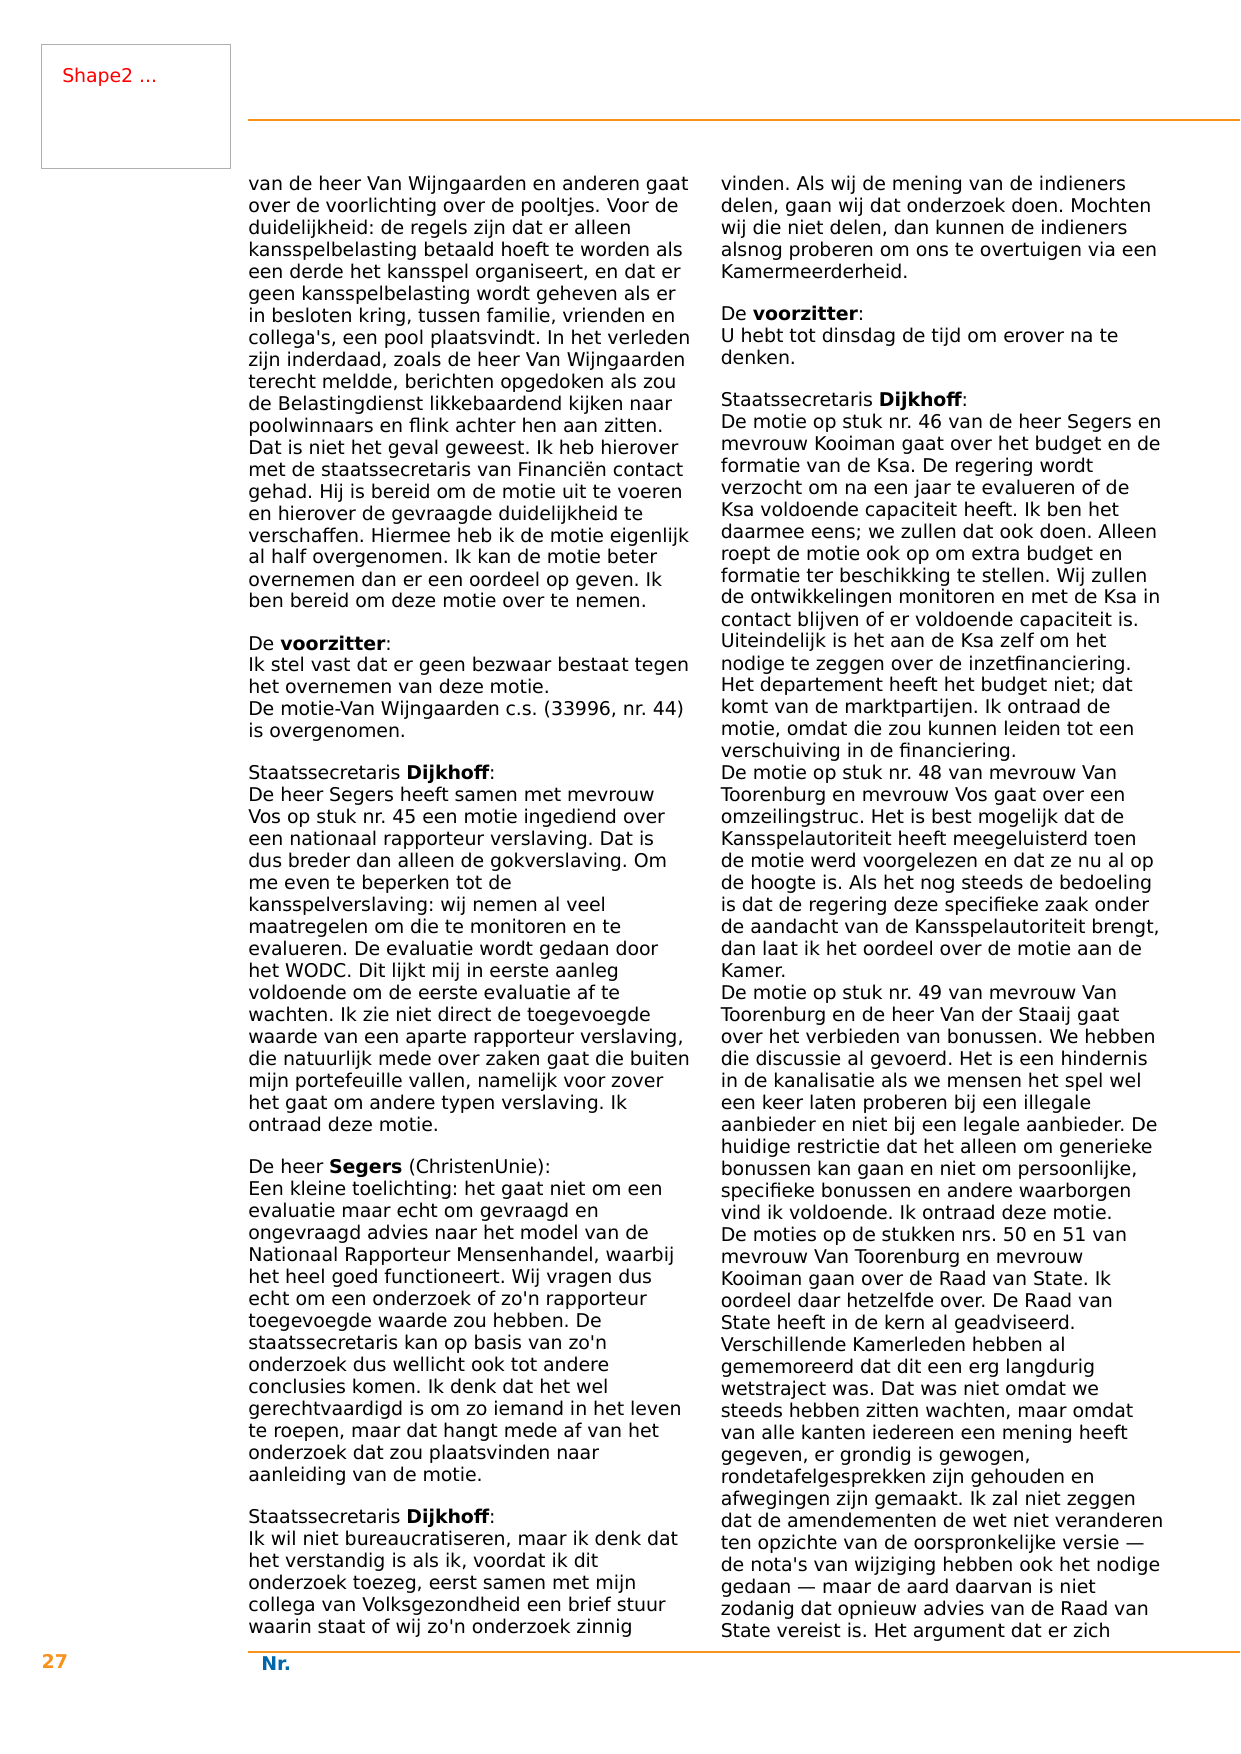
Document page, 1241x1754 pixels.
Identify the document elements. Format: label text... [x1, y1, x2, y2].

text vinden. Als wij de mening van de indieners delen, gaan wij dat onderzoek doen. Mochten wij die niet delen, dan kunnen de indieners alsnog proberen om ons te overtuigen via een Kamermeerderheid. [721, 173, 1163, 283]
text Staatssecretaris Dijkhoff: [721, 389, 1163, 411]
text De voorzitter: [248, 632, 691, 654]
text De moties op de stukken nrs. 50 en 51 van mevrouw Van Toorenburg en mevrouw Kooiman gaan over de Raad van State. Ik oordeel daar hetzelfde over. De Raad van State heeft in de kern al geadviseerd. Verschillende Kamerleden hebben al gememoreerd dat dit een erg langdurig wetstraject was. Dat was niet omdat we steeds hebben zitten wachten, maar omdat van alle kanten iedereen een mening heeft gegeven, er grondig is gewogen, rondetafelgesprekken zijn gehouden en afwegingen zijn gemaakt. Ik zal niet zeggen dat de amendementen de wet niet veranderen ten opzichte van de oorspronkelijke versie — de nota's van wijziging hebben ook het nodige gedaan — maar de aard daarvan is niet zodanig dat opnieuw advies van de Raad van State vereist is. Het argument dat er zich [721, 1224, 1163, 1641]
text De motie op stuk nr. 48 van mevrouw Van Toorenburg en mevrouw Vos gaat over een omzeilingstruc. Het is best mogelijk dat de Kansspelautoriteit heeft meegeluisterd toen de motie werd voorgelezen en dat ze nu al op de hoogte is. Als het nog steeds de bedoeling is dat de regering deze specifieke zaak onder de aandacht van de Kansspelautoriteit brengt, dan laat ik het oordeel over de motie aan de Kamer. [721, 762, 1163, 982]
text De motie-Van Wijngaarden c.s. (33996, nr. 44) is overgenomen. [248, 698, 691, 742]
text Staatssecretaris Dijkhoff: [248, 762, 691, 784]
text De motie op stuk nr. 46 van de heer Segers en mevrouw Kooiman gaat over het budget en de formatie van de Ksa. De regering wordt verzocht om na een jaar te evalueren of de Ksa voldoende capaciteit heeft. Ik ben het daarmee eens; we zullen dat ook doen. Alleen roept de motie ook op om extra budget en formatie ter beschikking te stellen. Wij zullen de ontwikkelingen monitoren en met de Ksa in contact blijven of er voldoende capaciteit is. Uiteindelijk is het aan de Ksa zelf om het nodige te zeggen over de inzetfinanciering. Het departement heeft het budget niet; dat komt van de marktpartijen. Ik ontraad de motie, omdat die zou kunnen leiden tot een verschuiving in de financiering. [721, 411, 1163, 762]
text De voorzitter: [721, 303, 1163, 325]
text Staatssecretaris Dijkhoff: [248, 1506, 691, 1528]
text De heer Segers heeft samen met mevrouw Vos op stuk nr. 45 een motie ingediend over een nationaal rapporteur verslaving. Dat is dus breder dan alleen de gokverslaving. Om me even te beperken tot de kansspelverslaving: wij nemen al veel maatregelen om die te monitoren en te evalueren. De evaluatie wordt gedaan door het WODC. Dit lijkt mij in eerste aanleg voldoende om de eerste evaluatie af te wachten. Ik zie niet direct de toegevoegde waarde van een aparte rapporteur verslaving, die natuurlijk mede over zaken gaat die buiten mijn portefeuille vallen, namelijk voor zover het gaat om andere typen verslaving. Ik ontraad deze motie. [248, 784, 691, 1136]
text De motie op stuk nr. 49 van mevrouw Van Toorenburg en de heer Van der Staaij gaat over het verbieden van bonussen. We hebben die discussie al gevoerd. Het is een hindernis in de kanalisatie als we mensen het spel wel een keer laten proberen bij een illegale aanbieder en niet bij een legale aanbieder. De huidige restrictie dat het alleen om generieke bonussen kan gaan en niet om persoonlijke, specifieke bonussen en andere waarborgen vind ik voldoende. Ik ontraad deze motie. [721, 982, 1163, 1224]
text U hebt tot dinsdag de tijd om erover na te denken. [721, 325, 1163, 369]
text van de heer Van Wijngaarden en anderen gaat over de voorlichting over de pooltjes. Voor de duidelijkheid: de regels zijn dat er alleen kansspelbelasting betaald hoeft te worden als een derde het kansspel organiseert, en dat er geen kansspelbelasting wordt geheven als er in besloten kring, tussen familie, vrienden en collega's, een pool plaatsvindt. In het verleden zijn inderdaad, zoals de heer Van Wijngaarden terecht meldde, berichten opgedoken als zou de Belastingdienst likkebaardend kijken naar poolwinnaars en flink achter hen aan zitten. Dat is niet het geval geweest. Ik heb hierover met de staatssecretaris van Financiën contact gehad. Hij is bereid om de motie uit te voeren en hierover de gevraagde duidelijkheid te verschaffen. Hiermee heb ik de motie eigenlijk al half overgenomen. Ik kan de motie beter overnemen dan er een oordeel op geven. Ik ben bereid om deze motie over te nemen. [248, 173, 691, 612]
text Ik wil niet bureaucratiseren, maar ik denk dat het verstandig is als ik, voordat ik dit onderzoek toezeg, eerst samen met mijn collega van Volksgezondheid een brief stuur waarin staat of wij zo'n onderzoek zinnig [248, 1528, 691, 1637]
text De heer Segers (ChristenUnie): [248, 1156, 691, 1178]
text Een kleine toelichting: het gaat niet om een evaluatie maar echt om gevraagd en ongevraagd advies naar het model van de Nationaal Rapporteur Mensenhandel, waarbij het heel goed functioneert. Wij vragen dus echt om een onderzoek of zo'n rapporteur toegevoegde waarde zou hebben. De staatssecretaris kan op basis van zo'n onderzoek dus wellicht ook tot andere conclusies komen. Ik denk dat het wel gerechtvaardigd is om zo iemand in het leven te roepen, maar dat hangt mede af van het onderzoek dat zou plaatsvinden naar aanleiding van de motie. [248, 1178, 691, 1486]
text Ik stel vast dat er geen bezwaar bestaat tegen het overnemen van deze motie. [248, 654, 691, 698]
